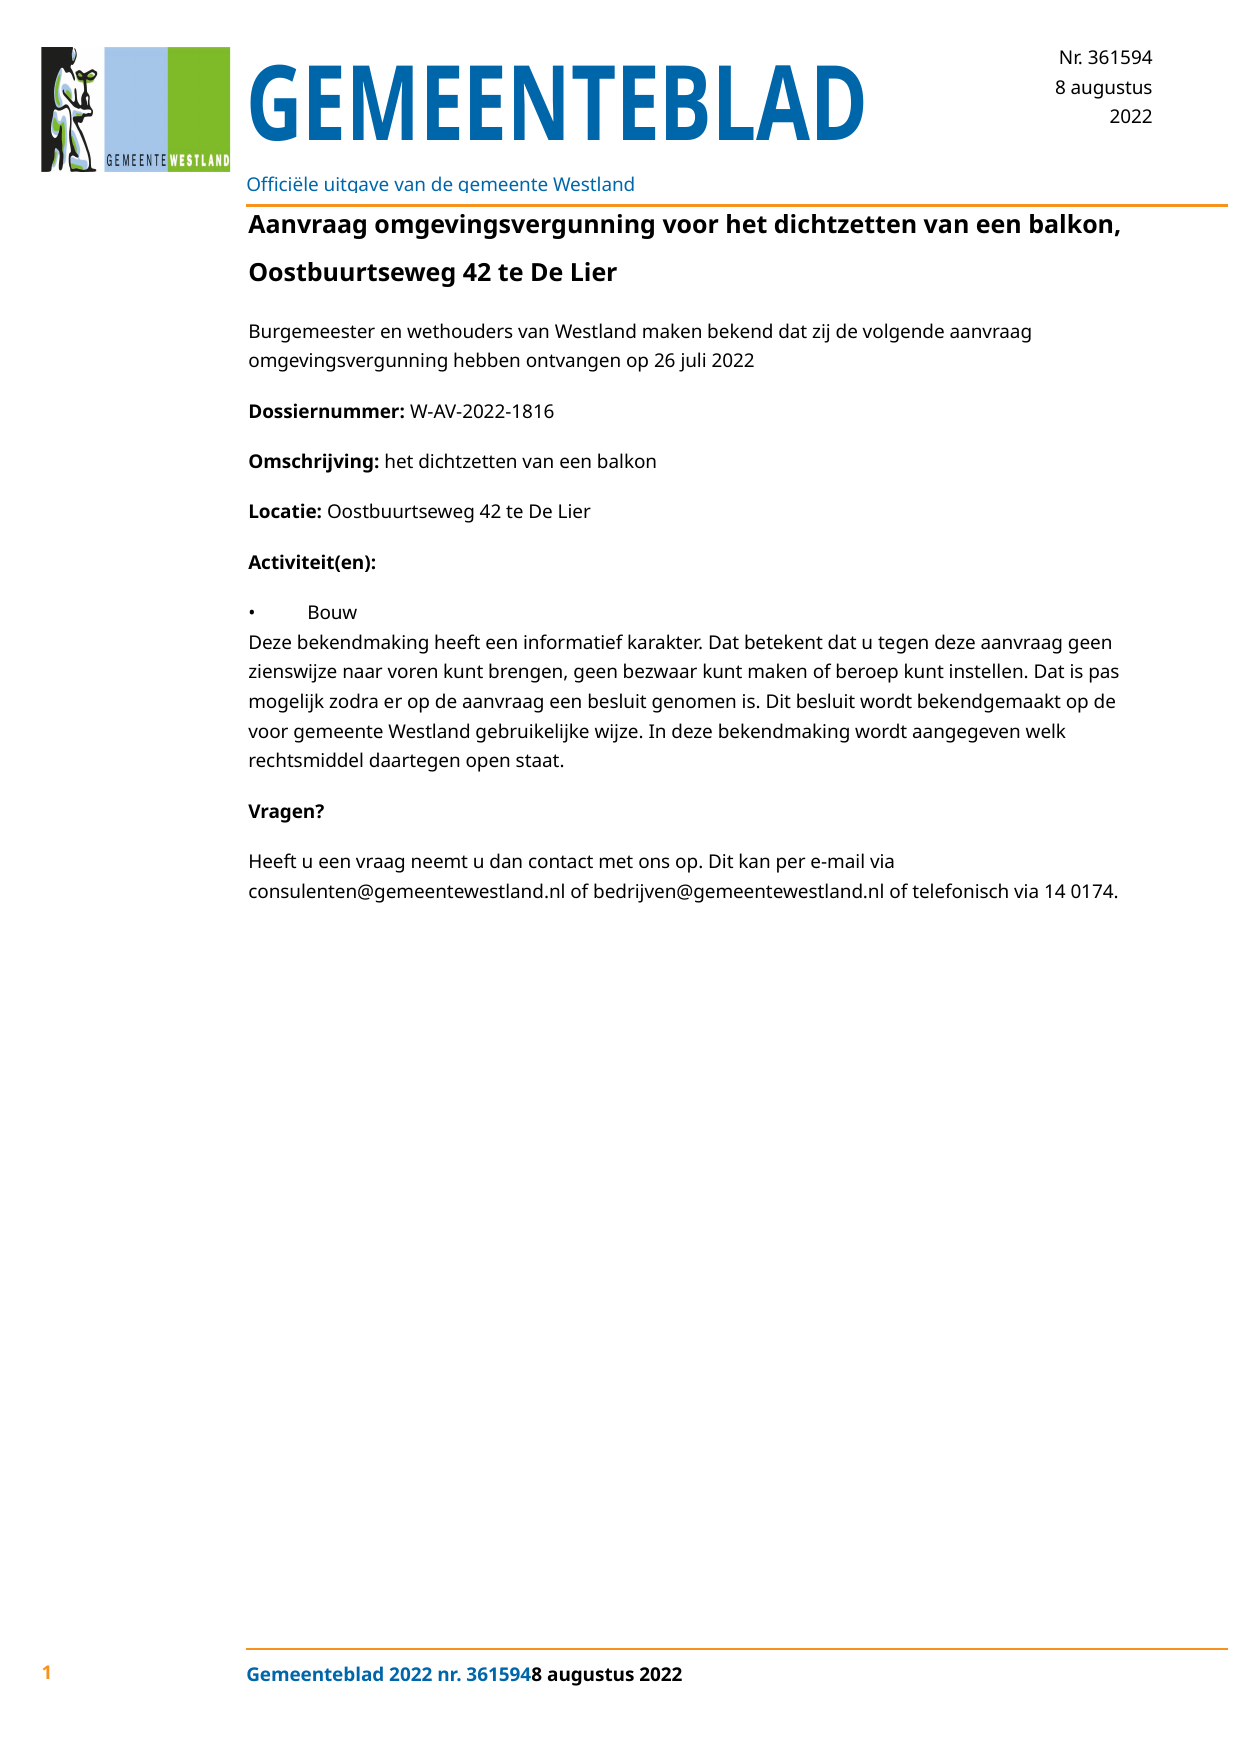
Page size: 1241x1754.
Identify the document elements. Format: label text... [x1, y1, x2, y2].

text Activiteit(en): [248, 549, 1152, 575]
text Dossiernummer: W-AV-2022-1816 [248, 398, 1152, 424]
text Vragen? [248, 798, 1152, 824]
text Locatie: Oostbuurtseweg 42 te De Lier [248, 499, 1152, 524]
text Deze bekendmaking heeft een informatief karakter. Dat betekent dat u tegen deze aanvraag geen zienswijze naar voren kunt brengen, geen bezwaar kunt maken of beroep kunt instellen. Dat is pas mogelijk zodra er op de aanvraag een besluit genomen is. Dit besluit wordt bekendgemaakt op de voor gemeente Westland gebruikelijke wijze. In deze bekendmaking wordt aangegeven welk rechtsmiddel daartegen open staat. [248, 629, 1152, 773]
list Bouw [248, 599, 1152, 625]
picture [41, 47, 231, 172]
text Aanvraag omgevingsvergunning voor het dichtzetten van een balkon, Oostbuurtseweg 42 te De Lier [248, 207, 1152, 288]
text Omschrijving: het dichtzetten van een balkon [248, 448, 1152, 474]
text Heeft u een vraag neemt u dan contact met ons op. Dit kan per e-mail via consulenten@gemeentewestland.nl of bedrijven@gemeentewestland.nl of telefonisch via 14 0174. [248, 848, 1152, 904]
text Burgemeester en wethouders van Westland maken bekend dat zij de volgende aanvraag omgevingsvergunning hebben ontvangen op 26 juli 2022 [248, 318, 1152, 373]
